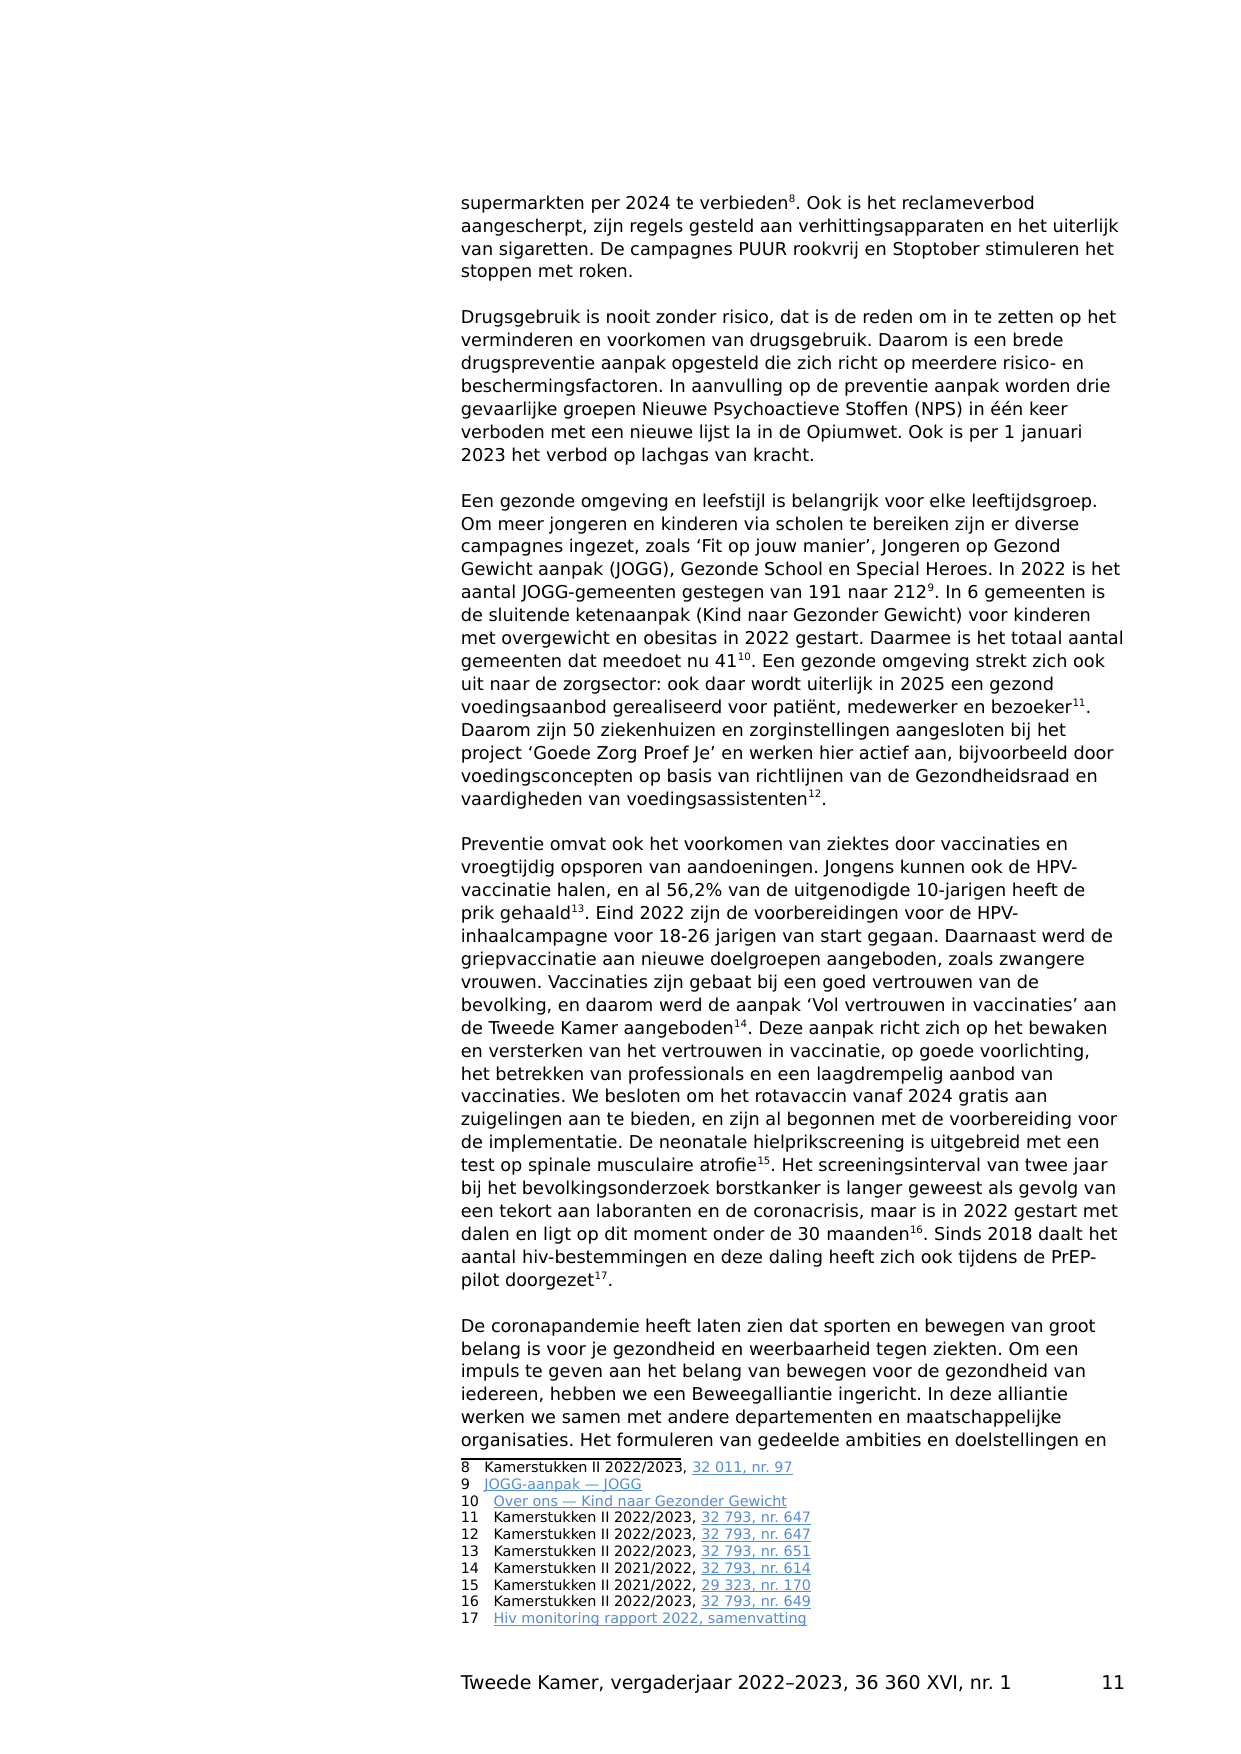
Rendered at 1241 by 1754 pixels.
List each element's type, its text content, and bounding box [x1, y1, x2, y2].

text __Kamerstukken II 2021/2022, 32 793, nr. 614 [461, 1560, 1125, 1577]
text __Kamerstukken II 2022/2023, 32 793, nr. 647 [461, 1509, 1125, 1526]
text Drugsgebruik is nooit zonder risico, dat is de reden om in te zetten op het verminderen en voorkomen van drugsgebruik. Daarom is een brede drugspreventie aanpak opgesteld die zich richt op meerdere risico- en beschermingsfactoren. In aanvulling op de preventie aanpak worden drie gevaarlijke groepen Nieuwe Psychoactieve Stoffen (NPS) in één keer verboden met een nieuwe lijst Ia in de Opiumwet. Ook is per 1 januari 2023 het verbod op lachgas van kracht. [461, 305, 1125, 466]
text De coronapandemie heeft laten zien dat sporten en bewegen van groot belang is voor je gezondheid en weerbaarheid tegen ziekten. Om een impuls te geven aan het belang van bewegen voor de gezondheid van iedereen, hebben we een Beweegalliantie ingericht. In deze alliantie werken we samen met andere departementen en maatschappelijke organisaties. Het formuleren van gedeelde ambities en doelstellingen en [461, 1314, 1125, 1451]
text __Kamerstukken II 2022/2023, 32 793, nr. 651 [461, 1543, 1125, 1560]
text __Hiv monitoring rapport 2022, samenvatting [461, 1610, 1125, 1627]
text __Over ons — Kind naar Gezonder Gewicht [461, 1493, 1125, 1509]
text __Kamerstukken II 2021/2022, 29 323, nr. 170 [461, 1577, 1125, 1593]
text __Kamerstukken II 2022/2023, 32 011, nr. 97 [461, 1459, 1125, 1476]
text Preventie omvat ook het voorkomen van ziektes door vaccinaties en vroegtijdig opsporen van aandoeningen. Jongens kunnen ook de HPV-vaccinatie halen, en al 56,2% van de uitgenodigde 10-jarigen heeft de prik gehaald. Eind 2022 zijn de voorbereidingen voor de HPV-inhaalcampagne voor 18-26 jarigen van start gegaan. Daarnaast werd de griepvaccinatie aan nieuwe doelgroepen aangeboden, zoals zwangere vrouwen. Vaccinaties zijn gebaat bij een goed vertrouwen van de bevolking, en daarom werd de aanpak ‘Vol vertrouwen in vaccinaties’ aan de Tweede Kamer aangeboden. Deze aanpak richt zich op het bewaken en versterken van het vertrouwen in vaccinatie, op goede voorlichting, het betrekken van professionals en een laagdrempelig aanbod van vaccinaties. We besloten om het rotavaccin vanaf 2024 gratis aan zuigelingen aan te bieden, en zijn al begonnen met de voorbereiding voor de implementatie. De neonatale hielprikscreening is uitgebreid met een test op spinale musculaire atrofie. Het screeningsinterval van twee jaar bij het bevolkingsonderzoek borstkanker is langer geweest als gevolg van een tekort aan laboranten en de coronacrisis, maar is in 2022 gestart met dalen en ligt op dit moment onder de 30 maanden. Sinds 2018 daalt het aantal hiv-bestemmingen en deze daling heeft zich ook tijdens de PrEP-pilot doorgezet. [461, 832, 1125, 1291]
text __JOGG-aanpak — JOGG [461, 1476, 1125, 1493]
text __Kamerstukken II 2022/2023, 32 793, nr. 647 [461, 1526, 1125, 1543]
text supermarkten per 2024 te verbieden. Ook is het reclameverbod aangescherpt, zijn regels gesteld aan verhittingsapparaten en het uiterlijk van sigaretten. De campagnes PUUR rookvrij en Stoptober stimuleren het stoppen met roken. [461, 191, 1125, 282]
text __Kamerstukken II 2022/2023, 32 793, nr. 649 [461, 1593, 1125, 1610]
text Een gezonde omgeving en leefstijl is belangrijk voor elke leeftijdsgroep. Om meer jongeren en kinderen via scholen te bereiken zijn er diverse campagnes ingezet, zoals ‘Fit op jouw manier’, Jongeren op Gezond Gewicht aanpak (JOGG), Gezonde School en Special Heroes. In 2022 is het aantal JOGG-gemeenten gestegen van 191 naar 212. In 6 gemeenten is de sluitende ketenaanpak (Kind naar Gezonder Gewicht) voor kinderen met overgewicht en obesitas in 2022 gestart. Daarmee is het totaal aantal gemeenten dat meedoet nu 41. Een gezonde omgeving strekt zich ook uit naar de zorgsector: ook daar wordt uiterlijk in 2025 een gezond voedingsaanbod gerealiseerd voor patiënt, medewerker en bezoeker. Daarom zijn 50 ziekenhuizen en zorginstellingen aangesloten bij het project ‘Goede Zorg Proef Je’ en werken hier actief aan, bijvoorbeeld door voedingsconcepten op basis van richtlijnen van de Gezondheidsraad en vaardigheden van voedingsassistenten. [461, 489, 1125, 809]
